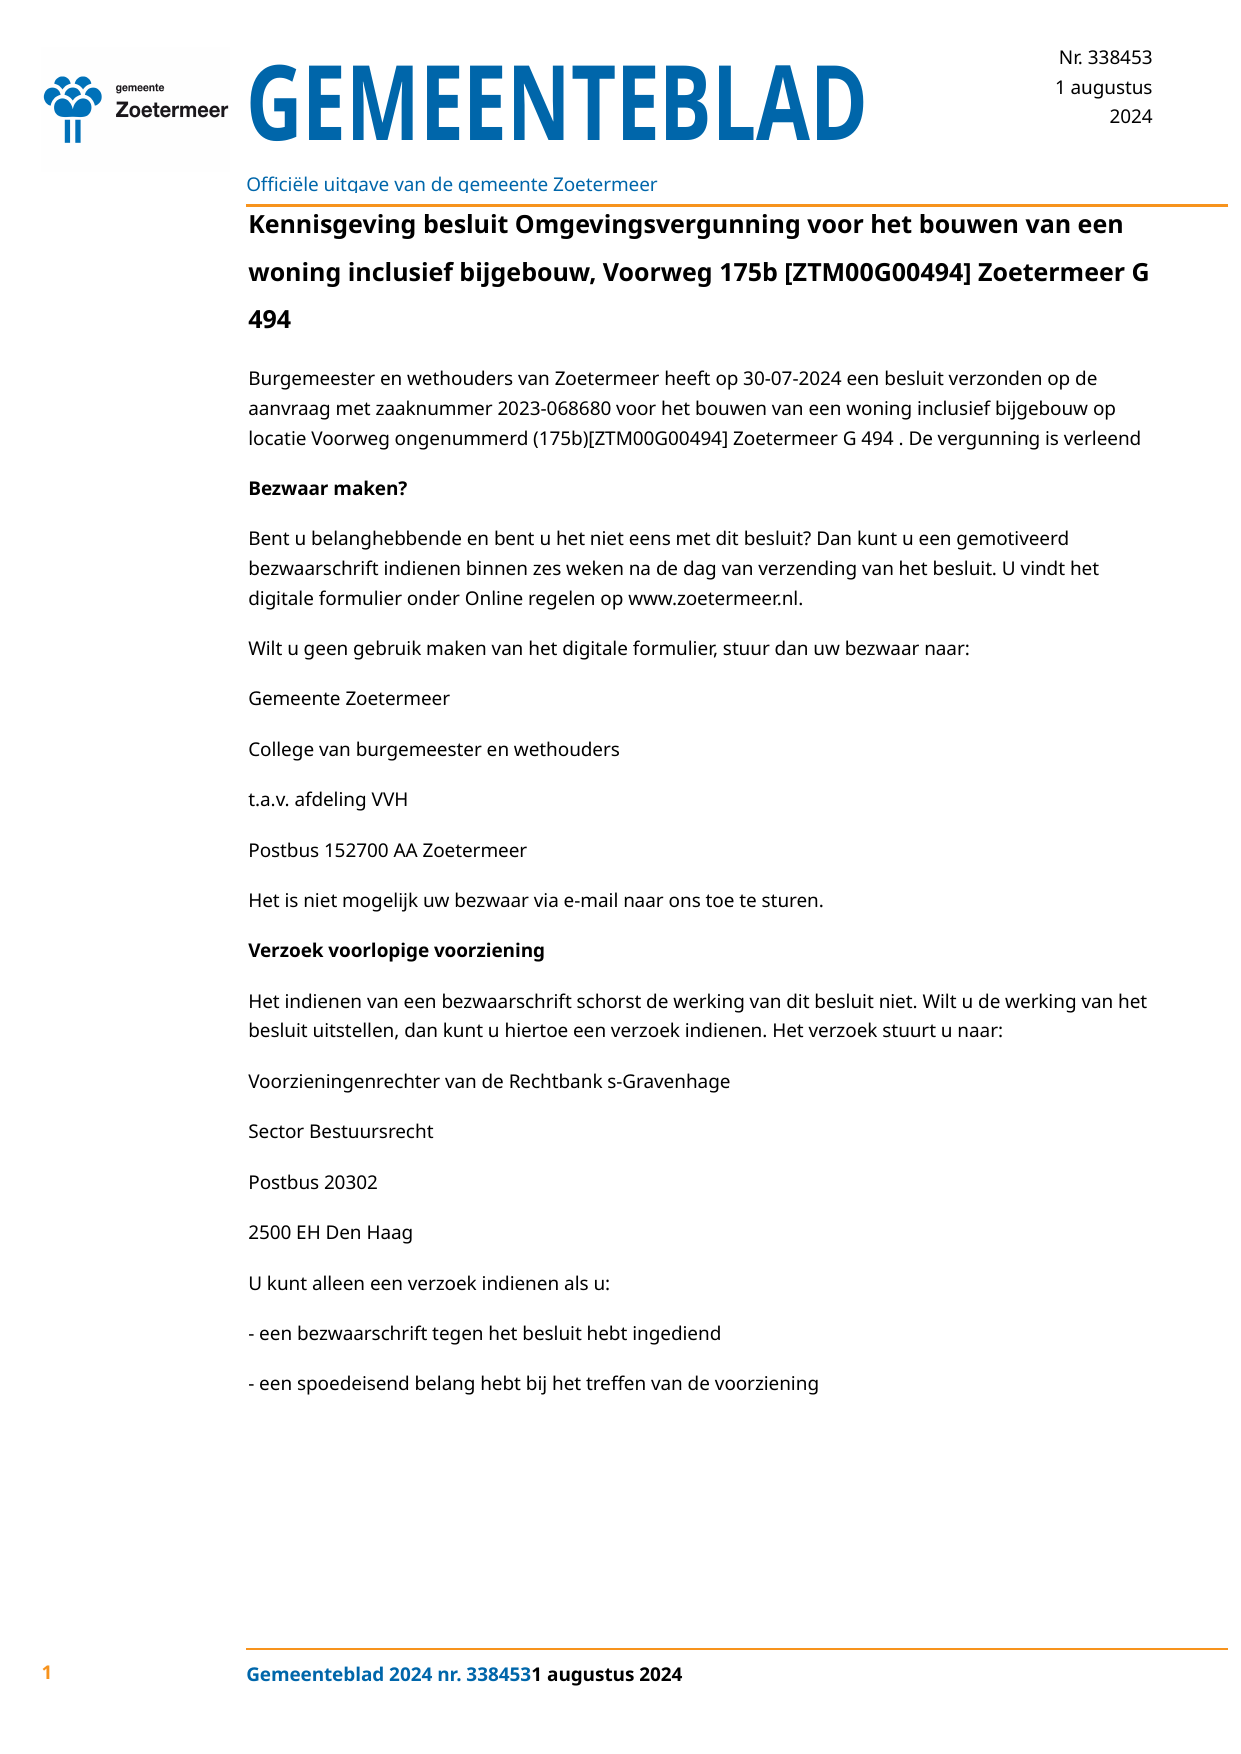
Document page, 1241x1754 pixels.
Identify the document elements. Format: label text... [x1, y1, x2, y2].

text Verzoek voorlopige voorziening [248, 938, 1152, 963]
text 2500 EH Den Haag [248, 1219, 1152, 1245]
text U kunt alleen een verzoek indienen als u: [248, 1270, 1152, 1295]
text Burgemeester en wethouders van Zoetermeer heeft op 30-07-2024 een besluit verzonden op de aanvraag met zaaknummer 2023-068680 voor het bouwen van een woning inclusief bijgebouw op locatie Voorweg ongenummerd (175b)[ZTM00G00494] Zoetermeer G 494 . De vergunning is verleend [248, 366, 1152, 450]
text Bent u belanghebbende en bent u het niet eens met dit besluit? Dan kunt u een gemotiveerd bezwaarschrift indienen binnen zes weken na de dag van verzending van het besluit. U vindt het digitale formulier onder Online regelen op www.zoetermeer.nl. [248, 526, 1152, 610]
text t.a.v. afdeling VVH [248, 786, 1152, 812]
text Voorzieningenrechter van de Rechtbank s-Gravenhage [248, 1068, 1152, 1094]
text Sector Bestuursrecht [248, 1118, 1152, 1144]
text - een spoedeisend belang hebt bij het treffen van de voorziening [248, 1371, 1152, 1396]
text Kennisgeving besluit Omgevingsvergunning voor het bouwen van een woning inclusief bijgebouw, Voorweg 175b [ZTM00G00494] Zoetermeer G 494 [248, 207, 1152, 336]
text Bezwaar maken? [248, 475, 1152, 501]
picture [41, 47, 231, 172]
text Het indienen van een bezwaarschrift schorst de werking van dit besluit niet. Wilt u de werking van het besluit uitstellen, dan kunt u hiertoe een verzoek indienen. Het verzoek stuurt u naar: [248, 988, 1152, 1043]
text Postbus 20302 [248, 1169, 1152, 1194]
text Het is niet mogelijk uw bezwaar via e-mail naar ons toe te sturen. [248, 887, 1152, 913]
text Gemeente Zoetermeer [248, 686, 1152, 711]
text Wilt u geen gebruik maken van het digitale formulier, stuur dan uw bezwaar naar: [248, 635, 1152, 661]
text - een bezwaarschrift tegen het besluit hebt ingediend [248, 1320, 1152, 1346]
text College van burgemeester en wethouders [248, 736, 1152, 762]
text Postbus 152700 AA Zoetermeer [248, 837, 1152, 862]
